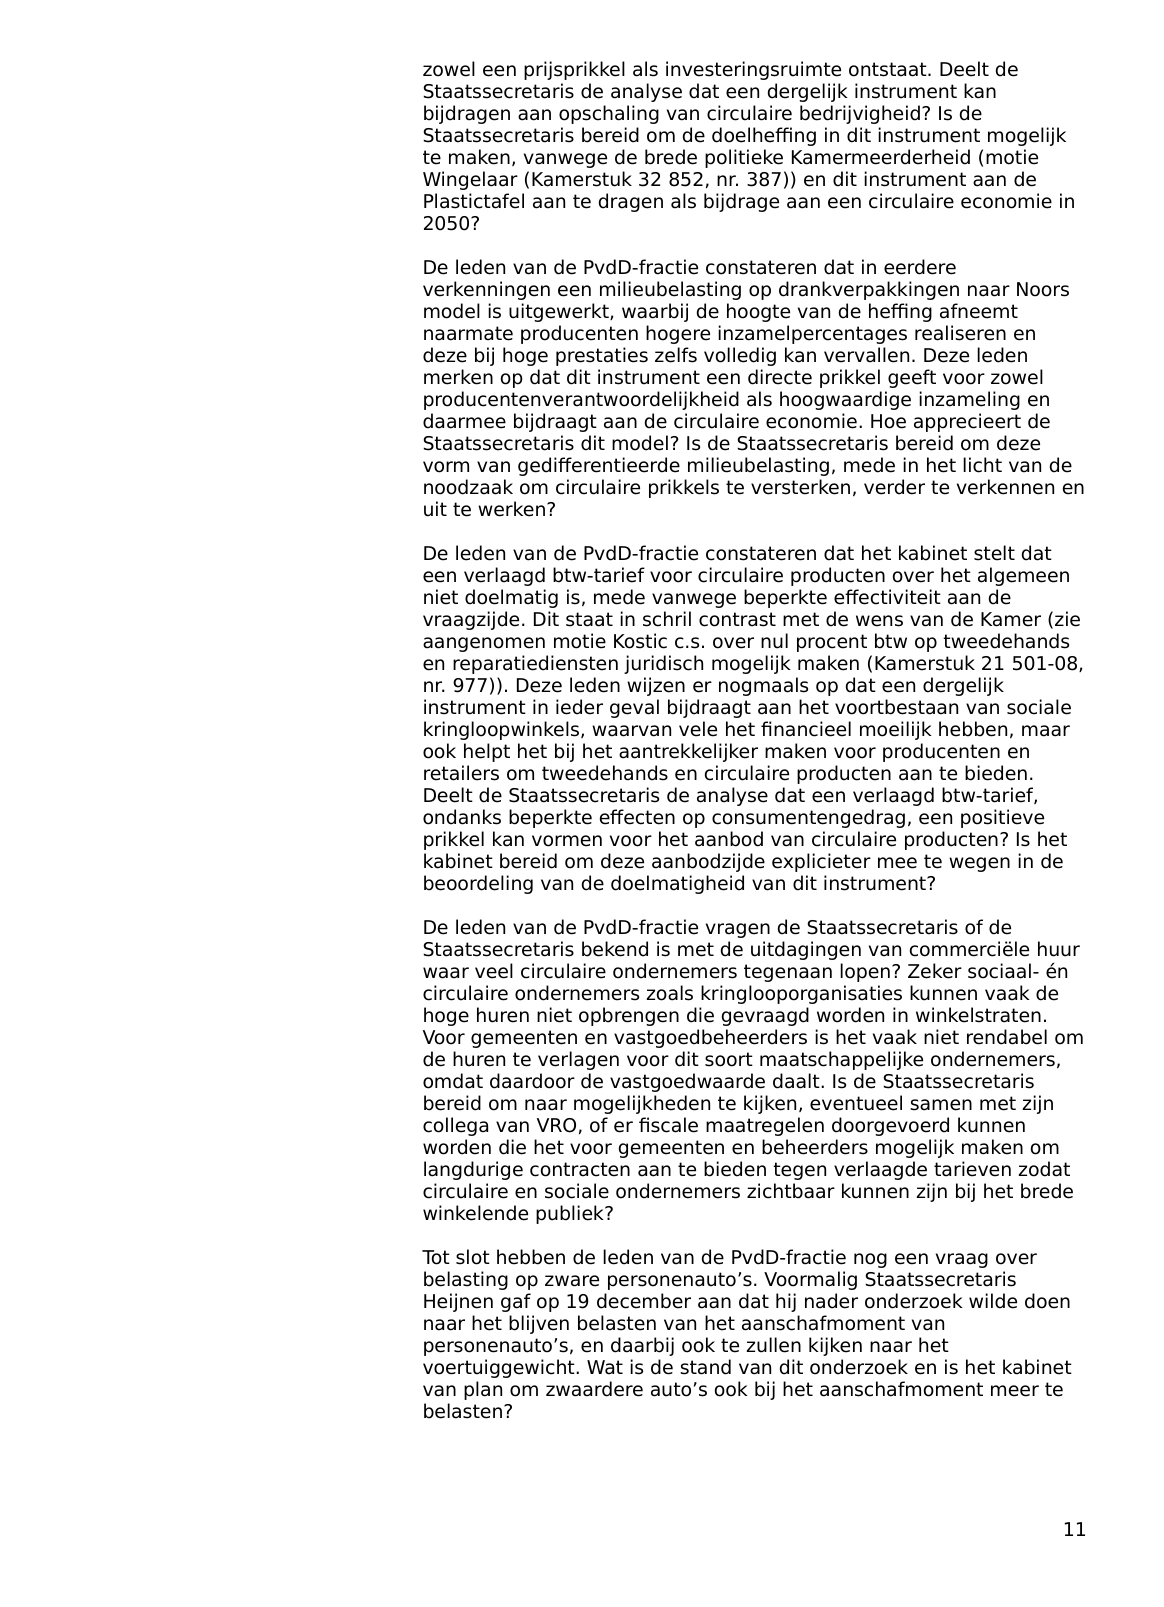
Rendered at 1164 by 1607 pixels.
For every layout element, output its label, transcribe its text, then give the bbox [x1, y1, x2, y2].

text zowel een prijsprikkel als investeringsruimte ontstaat. Deelt de Staatssecretaris de analyse dat een dergelijk instrument kan bijdragen aan opschaling van circulaire bedrijvigheid? Is de Staatssecretaris bereid om de doelheffing in dit instrument mogelijk te maken, vanwege de brede politieke Kamermeerderheid (motie Wingelaar (Kamerstuk 32 852, nr. 387)) en dit instrument aan de Plastictafel aan te dragen als bijdrage aan een circulaire economie in 2050? [422, 59, 1087, 235]
text De leden van de PvdD-fractie vragen de Staatssecretaris of de Staatssecretaris bekend is met de uitdagingen van commerciële huur waar veel circulaire ondernemers tegenaan lopen? Zeker sociaal- én circulaire ondernemers zoals kringlooporganisaties kunnen vaak de hoge huren niet opbrengen die gevraagd worden in winkelstraten. Voor gemeenten en vastgoedbeheerders is het vaak niet rendabel om de huren te verlagen voor dit soort maatschappelijke ondernemers, omdat daardoor de vastgoedwaarde daalt. Is de Staatssecretaris bereid om naar mogelijkheden te kijken, eventueel samen met zijn collega van VRO, of er fiscale maatregelen doorgevoerd kunnen worden die het voor gemeenten en beheerders mogelijk maken om langdurige contracten aan te bieden tegen verlaagde tarieven zodat circulaire en sociale ondernemers zichtbaar kunnen zijn bij het brede winkelende publiek? [422, 917, 1087, 1224]
text Tot slot hebben de leden van de PvdD-fractie nog een vraag over belasting op zware personenauto’s. Voormalig Staatssecretaris Heijnen gaf op 19 december aan dat hij nader onderzoek wilde doen naar het blijven belasten van het aanschafmoment van personenauto’s, en daarbij ook te zullen kijken naar het voertuiggewicht. Wat is de stand van dit onderzoek en is het kabinet van plan om zwaardere auto’s ook bij het aanschafmoment meer te belasten? [422, 1247, 1087, 1423]
text De leden van de PvdD-fractie constateren dat in eerdere verkenningen een milieubelasting op drankverpakkingen naar Noors model is uitgewerkt, waarbij de hoogte van de heffing afneemt naarmate producenten hogere inzamelpercentages realiseren en deze bij hoge prestaties zelfs volledig kan vervallen. Deze leden merken op dat dit instrument een directe prikkel geeft voor zowel producentenverantwoordelijkheid als hoogwaardige inzameling en daarmee bijdraagt aan de circulaire economie. Hoe apprecieert de Staatssecretaris dit model? Is de Staatssecretaris bereid om deze vorm van gedifferentieerde milieubelasting, mede in het licht van de noodzaak om circulaire prikkels te versterken, verder te verkennen en uit te werken? [422, 257, 1087, 521]
text De leden van de PvdD-fractie constateren dat het kabinet stelt dat een verlaagd btw-tarief voor circulaire producten over het algemeen niet doelmatig is, mede vanwege beperkte effectiviteit aan de vraagzijde. Dit staat in schril contrast met de wens van de Kamer (zie aangenomen motie Kostic c.s. over nul procent btw op tweedehands en reparatiediensten juridisch mogelijk maken (Kamerstuk 21 501-08, nr. 977)). Deze leden wijzen er nogmaals op dat een dergelijk instrument in ieder geval bijdraagt aan het voortbestaan van sociale kringloopwinkels, waarvan vele het financieel moeilijk hebben, maar ook helpt het bij het aantrekkelijker maken voor producenten en retailers om tweedehands en circulaire producten aan te bieden. Deelt de Staatssecretaris de analyse dat een verlaagd btw-tarief, ondanks beperkte effecten op consumentengedrag, een positieve prikkel kan vormen voor het aanbod van circulaire producten? Is het kabinet bereid om deze aanbodzijde explicieter mee te wegen in de beoordeling van de doelmatigheid van dit instrument? [422, 543, 1087, 895]
